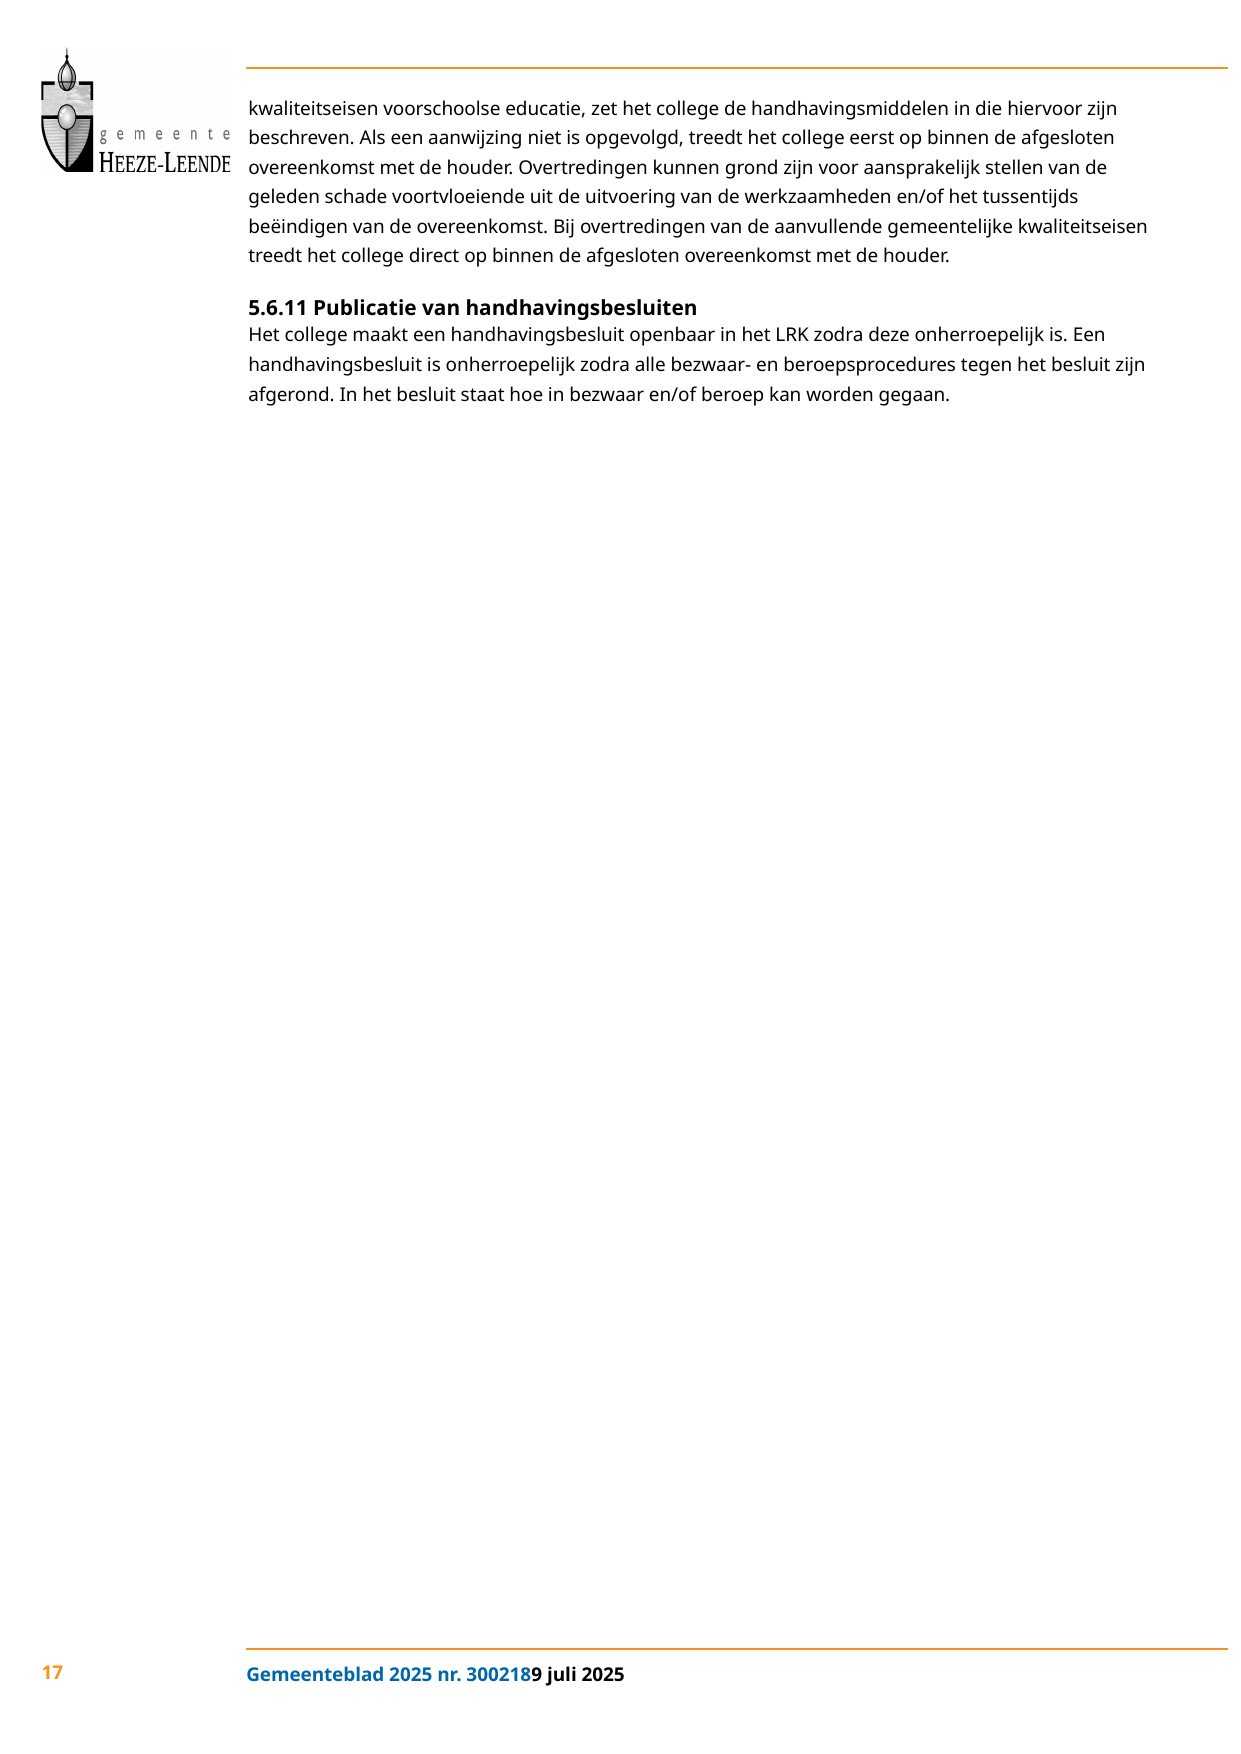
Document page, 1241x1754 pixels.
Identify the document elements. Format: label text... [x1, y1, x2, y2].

text 5.6.11 Publicatie van handhavingsbesluiten [248, 293, 1152, 322]
text kwaliteitseisen voorschoolse educatie, zet het college de handhavingsmiddelen in die hiervoor zijn beschreven. Als een aanwijzing niet is opgevolgd, treedt het college eerst op binnen de afgesloten overeenkomst met de houder. Overtredingen kunnen grond zijn voor aansprakelijk stellen van de geleden schade voortvloeiende uit de uitvoering van de werkzaamheden en/of het tussentijds beëindigen van de overeenkomst. Bij overtredingen van de aanvullende gemeentelijke kwaliteitseisen treedt het college direct op binnen de afgesloten overeenkomst met de houder. [248, 95, 1152, 268]
text Het college maakt een handhavingsbesluit openbaar in het LRK zodra deze onherroepelijk is. Een handhavingsbesluit is onherroepelijk zodra alle bezwaar- en beroepsprocedures tegen het besluit zijn afgerond. In het besluit staat hoe in bezwaar en/of beroep kan worden gegaan. [248, 322, 1152, 406]
picture [41, 47, 231, 172]
